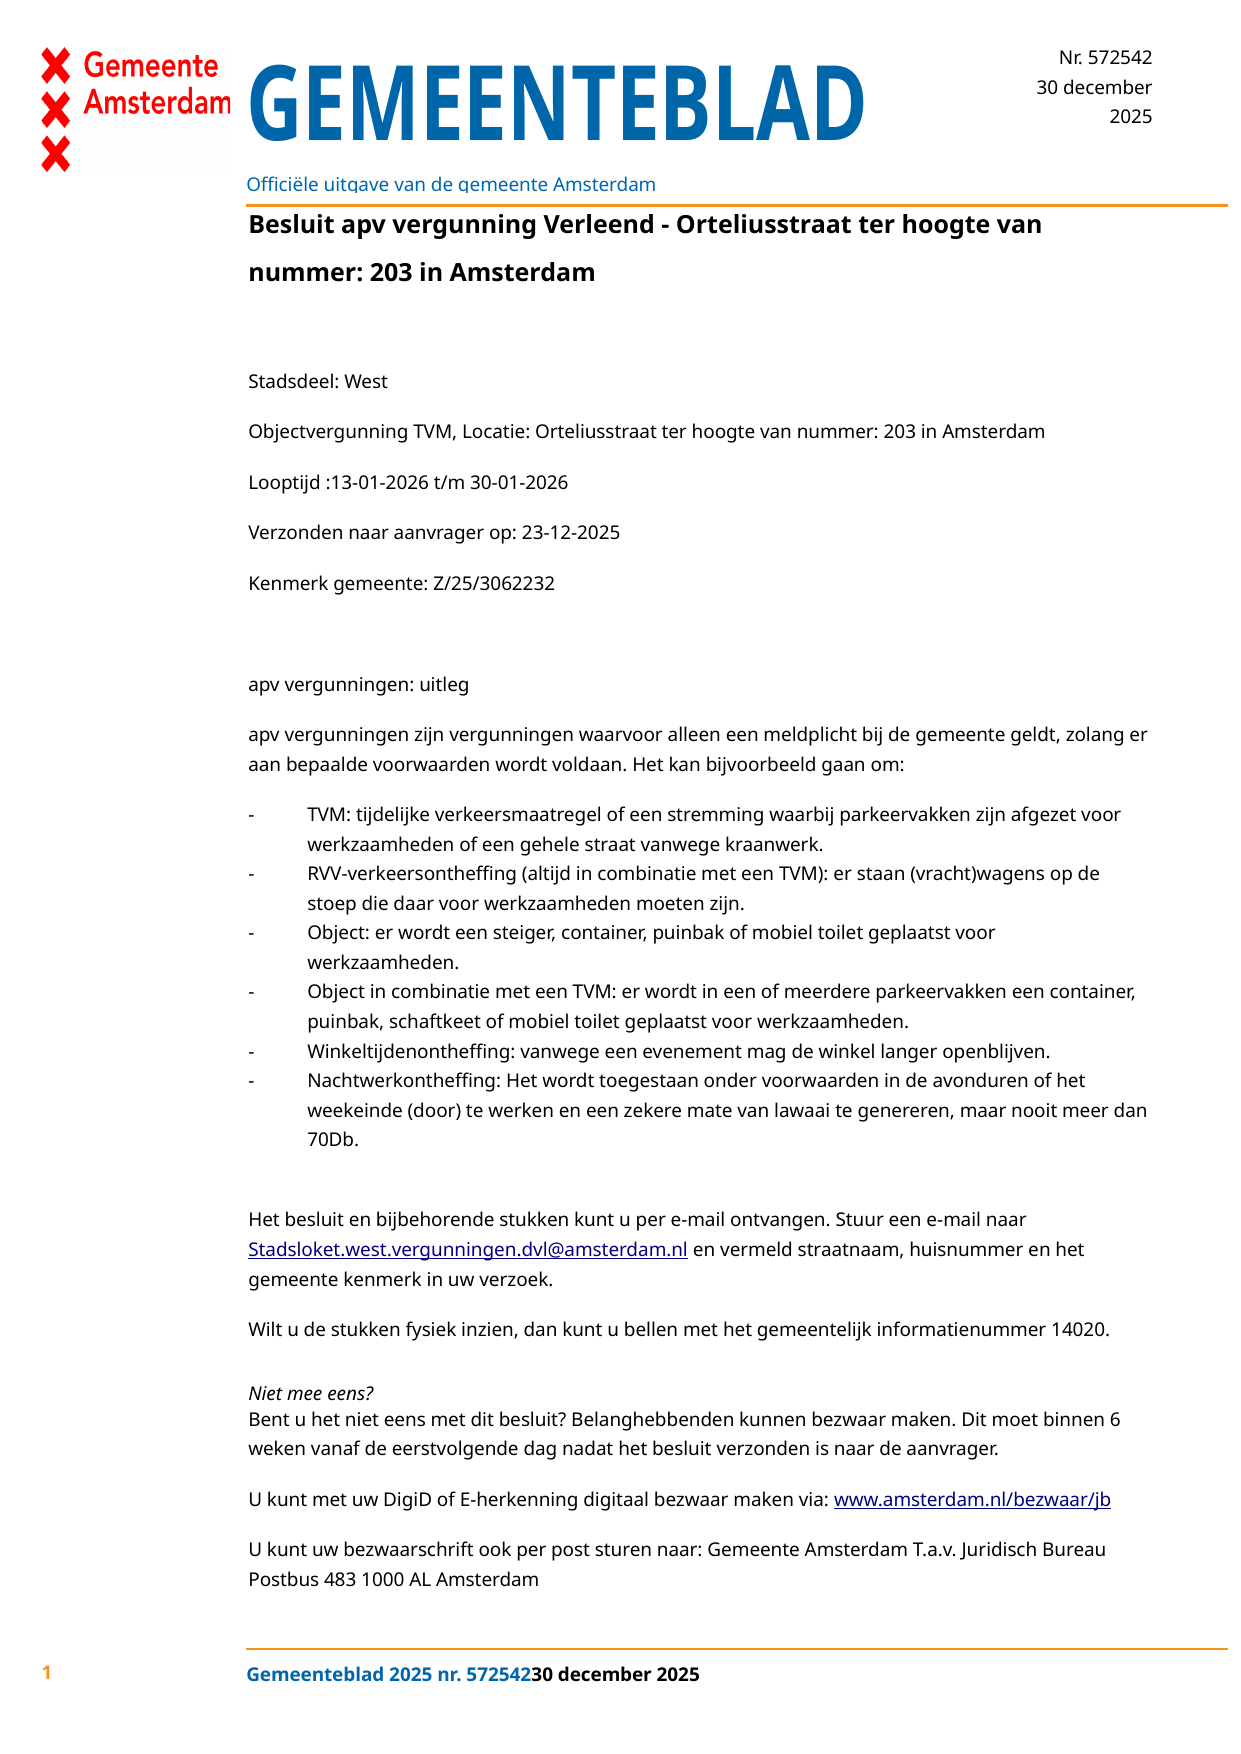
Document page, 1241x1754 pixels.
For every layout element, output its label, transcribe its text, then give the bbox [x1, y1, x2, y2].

list Nachtwerkontheffing: Het wordt toegestaan onder voorwaarden in de avonduren of het weekeinde (door) te werken en een zekere mate van lawaai te genereren, maar nooit meer dan 70Db. [248, 1067, 1152, 1152]
text Bent u het niet eens met dit besluit? Belanghebbenden kunnen bezwaar maken. Dit moet binnen 6 weken vanaf de eerstvolgende dag nadat het besluit verzonden is naar de aanvrager. [248, 1406, 1152, 1461]
text Kenmerk gemeente: Z/25/3062232 [248, 570, 1152, 596]
text Looptijd :13-01-2026 t/m 30-01-2026 [248, 469, 1152, 495]
list RVV-verkeersontheffing (altijd in combinatie met een TVM): er staan (vracht)wagens op de stoep die daar voor werkzaamheden moeten zijn. [248, 860, 1152, 916]
text Stadsdeel: West [248, 368, 1152, 394]
text Niet mee eens? [248, 1380, 1152, 1406]
text Wilt u de stukken fysiek inzien, dan kunt u bellen met het gemeentelijk informatienummer 14020. [248, 1316, 1152, 1342]
text Objectvergunning TVM, Locatie: Orteliusstraat ter hoogte van nummer: 203 in Amsterdam [248, 419, 1152, 444]
text apv vergunningen zijn vergunningen waarvoor alleen een meldplicht bij de gemeente geldt, zolang er aan bepaalde voorwaarden wordt voldaan. Het kan bijvoorbeeld gaan om: [248, 721, 1152, 777]
list Object: er wordt een steiger, container, puinbak of mobiel toilet geplaatst voor werkzaamheden. [248, 919, 1152, 975]
text Verzonden naar aanvrager op: 23-12-2025 [248, 519, 1152, 545]
list Object in combinatie met een TVM: er wordt in een of meerdere parkeervakken een container, puinbak, schaftkeet of mobiel toilet geplaatst voor werkzaamheden. [248, 979, 1152, 1034]
picture [41, 47, 231, 172]
text Het besluit en bijbehorende stukken kunt u per e-mail ontvangen. Stuur een e-mail naar Stadsloket.west.vergunningen.dvl@amsterdam.nl en vermeld straatnaam, huisnummer en het gemeente kenmerk in uw verzoek. [248, 1207, 1152, 1292]
list Winkeltijdenontheffing: vanwege een evenement mag de winkel langer openblijven. [248, 1038, 1152, 1064]
text U kunt met uw DigiD of E-herkenning digitaal bezwaar maken via: www.amsterdam.nl/bezwaar/jb [248, 1486, 1152, 1512]
text apv vergunningen: uitleg [248, 671, 1152, 697]
list TVM: tijdelijke verkeersmaatregel of een stremming waarbij parkeervakken zijn afgezet voor werkzaamheden of een gehele straat vanwege kraanwerk. [248, 801, 1152, 857]
text U kunt uw bezwaarschrift ook per post sturen naar: Gemeente Amsterdam T.a.v. Juridisch Bureau Postbus 483 1000 AL Amsterdam [248, 1536, 1152, 1592]
text Besluit apv vergunning Verleend - Orteliusstraat ter hoogte van nummer: 203 in Amsterdam [248, 207, 1152, 288]
